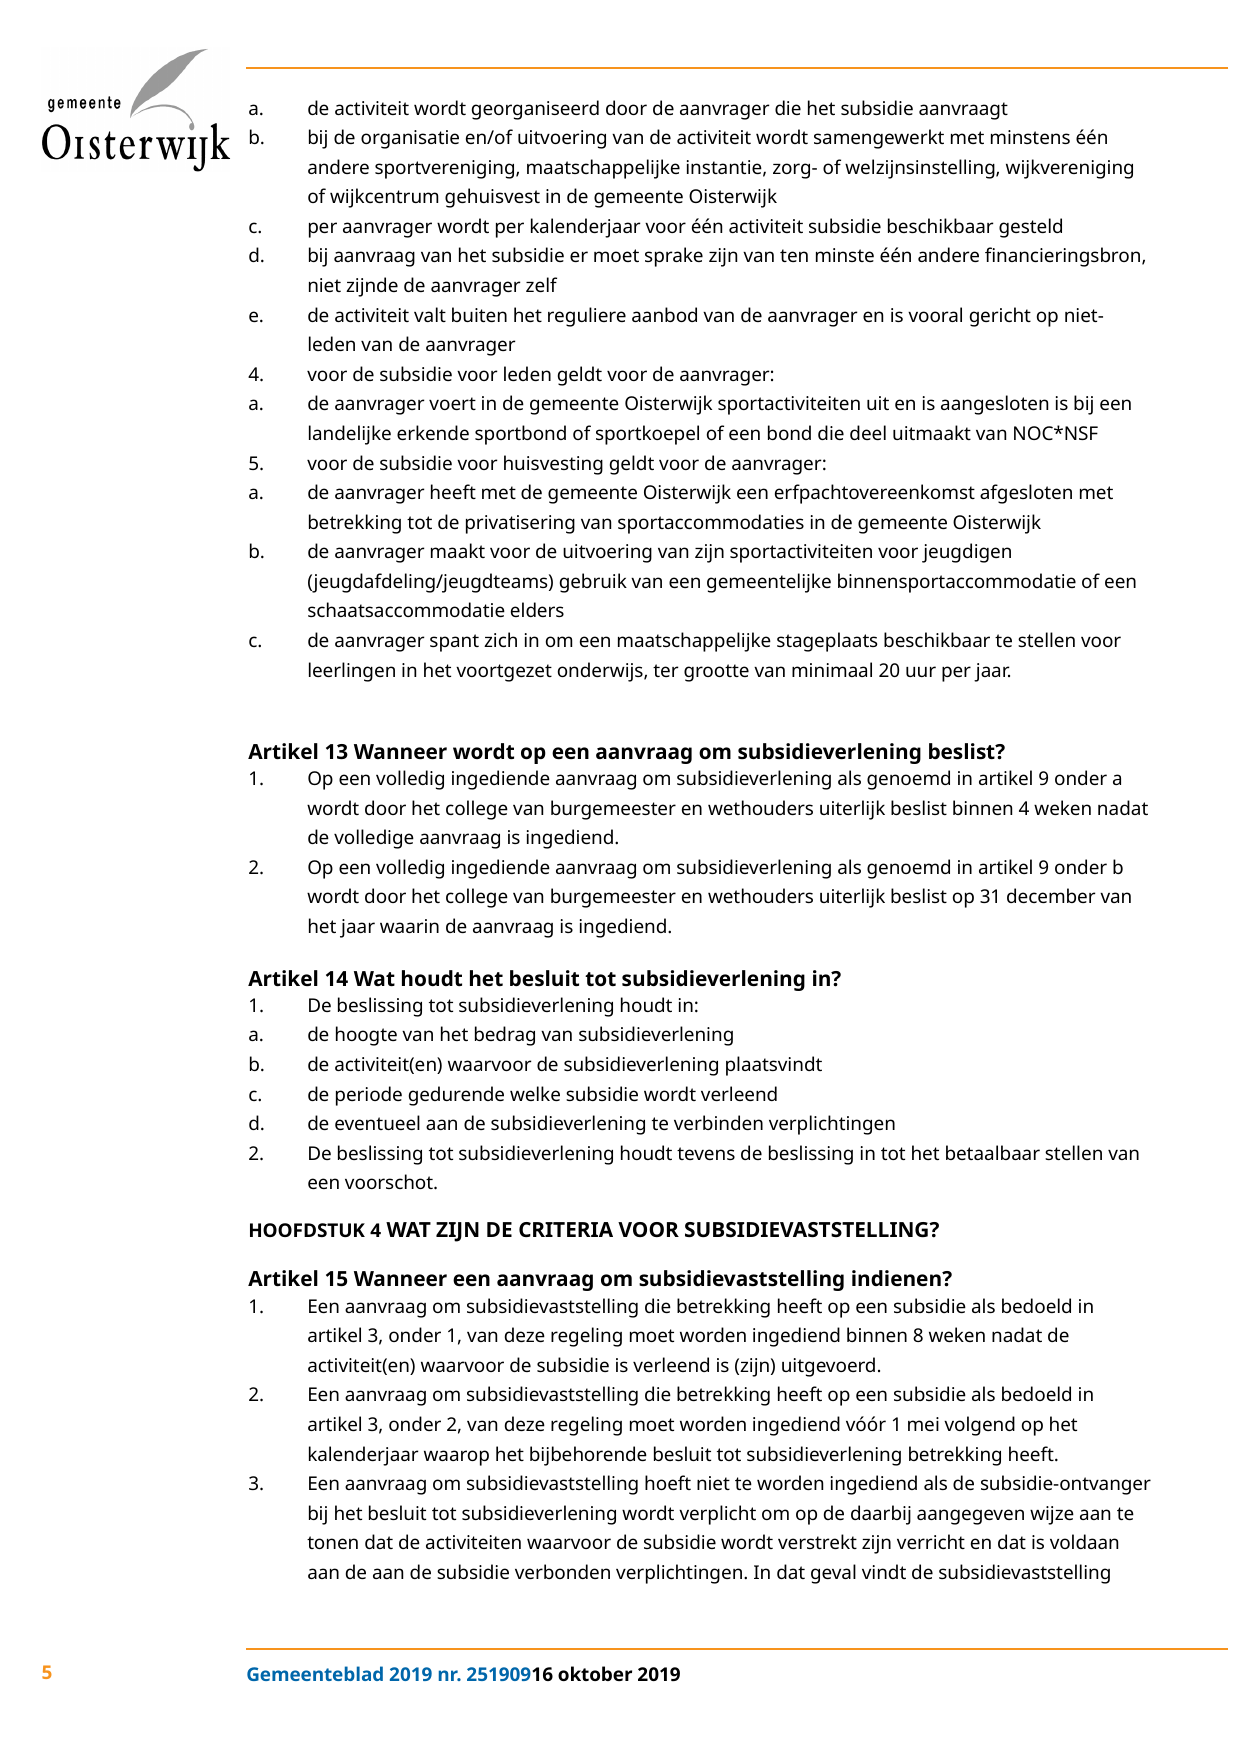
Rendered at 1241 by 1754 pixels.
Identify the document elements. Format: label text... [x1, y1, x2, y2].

list Een aanvraag om subsidievaststelling hoeft niet te worden ingediend als de subsidie-ontvanger bij het besluit tot subsidieverlening wordt verplicht om op de daarbij aangegeven wijze aan te tonen dat de activiteiten waarvoor de subsidie wordt verstrekt zijn verricht en dat is voldaan aan de aan de subsidie verbonden verplichtingen. In dat geval vindt de subsidievaststelling [248, 1470, 1152, 1585]
list de aanvrager heeft met de gemeente Oisterwijk een erfpachtovereenkomst afgesloten met betrekking tot de privatisering van sportaccommodaties in de gemeente Oisterwijk [248, 479, 1152, 535]
list bij de organisatie en/of uitvoering van de activiteit wordt samengewerkt met minstens één andere sportvereniging, maatschappelijke instantie, zorg- of welzijnsinstelling, wijkvereniging of wijkcentrum gehuisvest in de gemeente Oisterwijk [248, 124, 1152, 209]
list Een aanvraag om subsidievaststelling die betrekking heeft op een subsidie als bedoeld in artikel 3, onder 1, van deze regeling moet worden ingediend binnen 8 weken nadat de activiteit(en) waarvoor de subsidie is verleend is (zijn) uitgevoerd. [248, 1293, 1152, 1378]
list de activiteit wordt georganiseerd door de aanvrager die het subsidie aanvraagt [248, 95, 1152, 121]
text Artikel 13 Wanneer wordt op een aanvraag om subsidieverlening beslist? [248, 737, 1152, 765]
list De beslissing tot subsidieverlening houdt tevens de beslissing in tot het betaalbaar stellen van een voorschot. [248, 1140, 1152, 1195]
text Artikel 14 Wat houdt het besluit tot subsidieverlening in? [248, 964, 1152, 992]
list de aanvrager maakt voor de uitvoering van zijn sportactiviteiten voor jeugdigen (jeugdafdeling/jeugdteams) gebruik van een gemeentelijke binnensportaccommodatie of een schaatsaccommodatie elders [248, 538, 1152, 623]
list voor de subsidie voor leden geldt voor de aanvrager: [248, 361, 1152, 387]
picture [41, 47, 231, 172]
list de periode gedurende welke subsidie wordt verleend [248, 1081, 1152, 1107]
list voor de subsidie voor huisvesting geldt voor de aanvrager: [248, 450, 1152, 476]
list Een aanvraag om subsidievaststelling die betrekking heeft op een subsidie als bedoeld in artikel 3, onder 2, van deze regeling moet worden ingediend vóór 1 mei volgend op het kalenderjaar waarop het bijbehorende besluit tot subsidieverlening betrekking heeft. [248, 1382, 1152, 1467]
list de aanvrager voert in de gemeente Oisterwijk sportactiviteiten uit en is aangesloten is bij een landelijke erkende sportbond of sportkoepel of een bond die deel uitmaakt van NOC*NSF [248, 391, 1152, 446]
list de hoogte van het bedrag van subsidieverlening [248, 1022, 1152, 1047]
list Op een volledig ingediende aanvraag om subsidieverlening als genoemd in artikel 9 onder b wordt door het college van burgemeester en wethouders uiterlijk beslist op 31 december van het jaar waarin de aanvraag is ingediend. [248, 854, 1152, 939]
list de activiteit valt buiten het reguliere aanbod van de aanvrager en is vooral gericht op niet-leden van de aanvrager [248, 302, 1152, 357]
list per aanvrager wordt per kalenderjaar voor één activiteit subsidie beschikbaar gesteld [248, 213, 1152, 239]
text Artikel 15 Wanneer een aanvraag om subsidievaststelling indienen? [248, 1264, 1152, 1293]
list de activiteit(en) waarvoor de subsidieverlening plaatsvindt [248, 1051, 1152, 1077]
list de eventueel aan de subsidieverlening te verbinden verplichtingen [248, 1110, 1152, 1136]
list bij aanvraag van het subsidie er moet sprake zijn van ten minste één andere financieringsbron, niet zijnde de aanvrager zelf [248, 243, 1152, 298]
list De beslissing tot subsidieverlening houdt in: [248, 992, 1152, 1018]
text HOOFDSTUK 4 WAT ZIJN DE CRITERIA VOOR SUBSIDIEVASTSTELLING? [248, 1215, 1152, 1244]
list Op een volledig ingediende aanvraag om subsidieverlening als genoemd in artikel 9 onder a wordt door het college van burgemeester en wethouders uiterlijk beslist binnen 4 weken nadat de volledige aanvraag is ingediend. [248, 765, 1152, 850]
list de aanvrager spant zich in om een maatschappelijke stageplaats beschikbaar te stellen voor leerlingen in het voortgezet onderwijs, ter grootte van minimaal 20 uur per jaar. [248, 627, 1152, 683]
